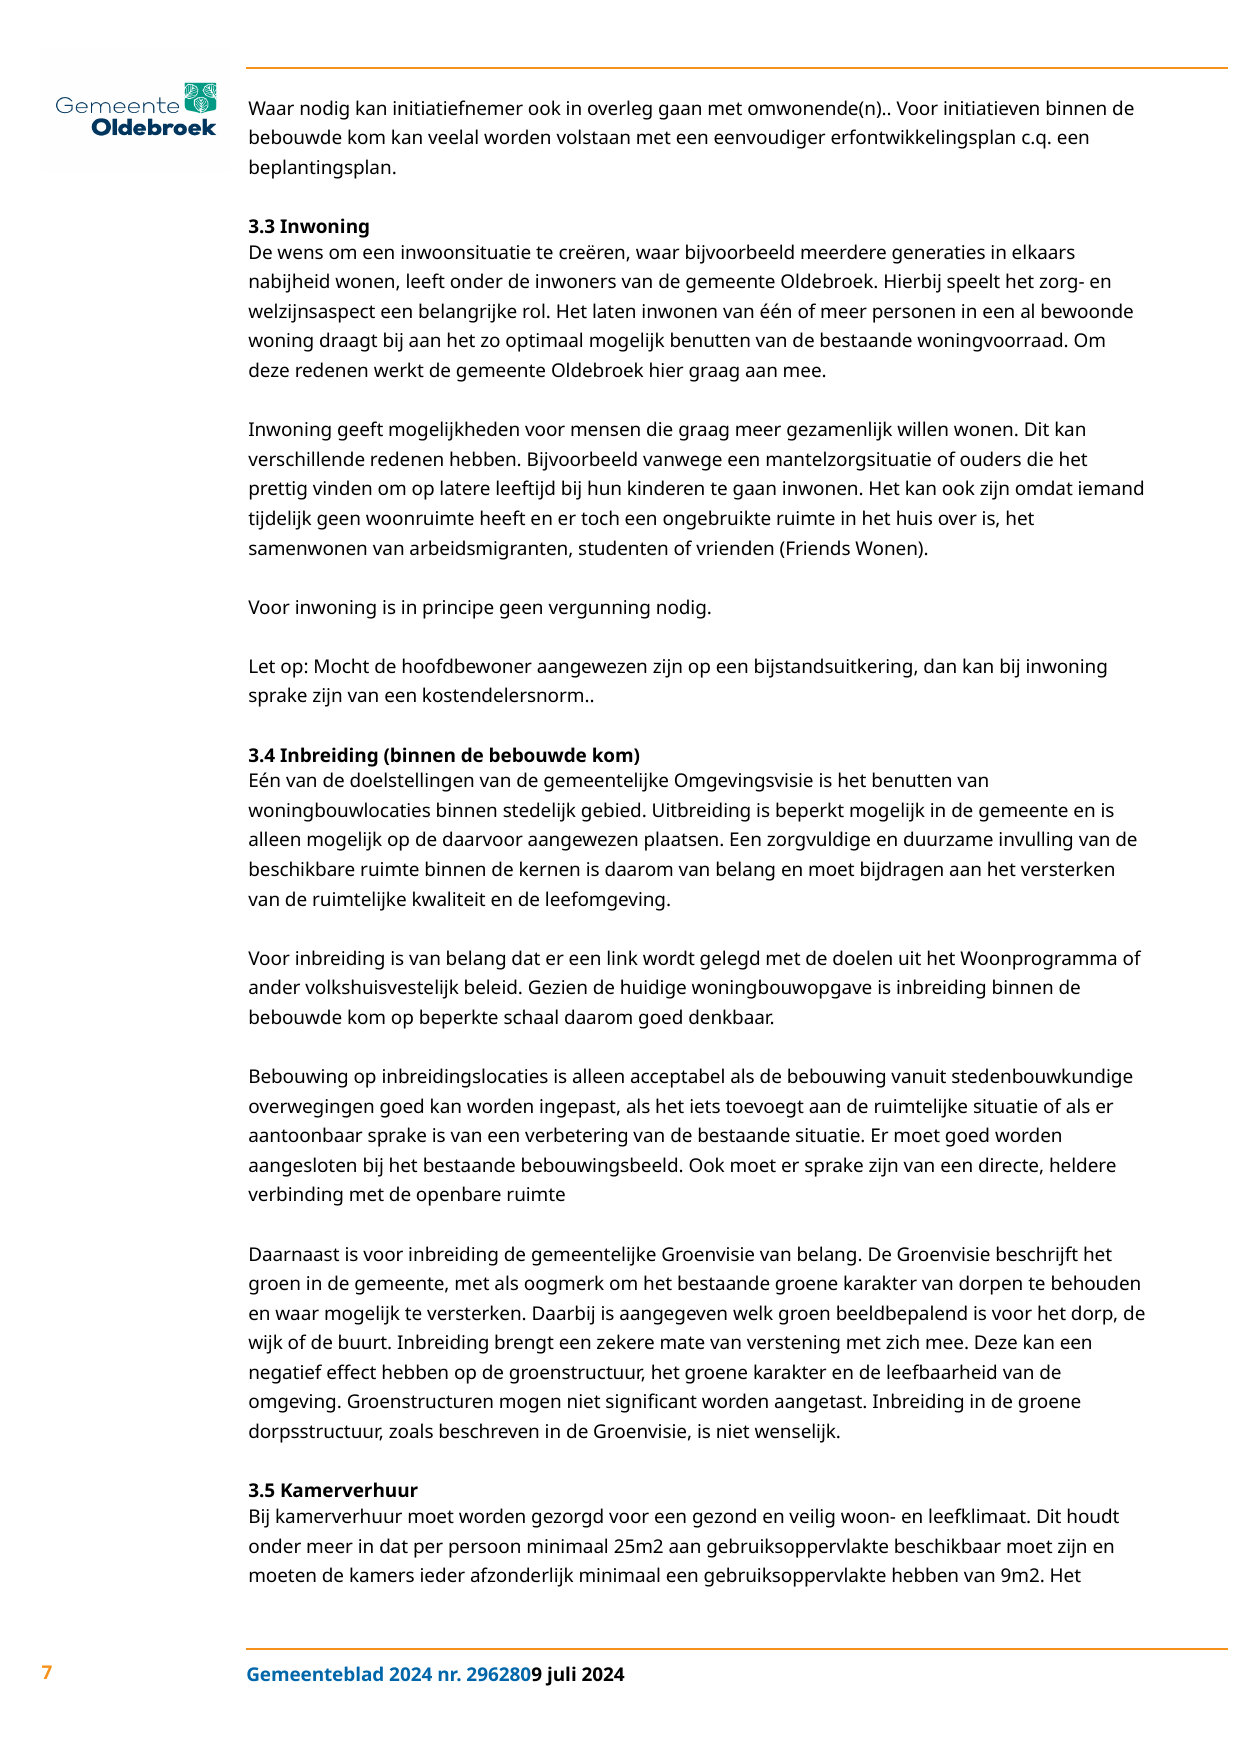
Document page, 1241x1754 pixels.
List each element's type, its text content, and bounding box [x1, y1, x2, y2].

text Eén van de doelstellingen van de gemeentelijke Omgevingsvisie is het benutten van woningbouwlocaties binnen stedelijk gebied. Uitbreiding is beperkt mogelijk in de gemeente en is alleen mogelijk op de daarvoor aangewezen plaatsen. Een zorgvuldige en duurzame invulling van de beschikbare ruimte binnen de kernen is daarom van belang en moet bijdragen aan het versterken van de ruimtelijke kwaliteit en de leefomgeving. [248, 767, 1152, 912]
text 3.4 Inbreiding (binnen de bebouwde kom) [248, 742, 1152, 767]
text Let op: Mocht de hoofdbewoner aangewezen zijn op een bijstandsuitkering, dan kan bij inwoning sprake zijn van een kostendelersnorm.. [248, 653, 1152, 708]
text Inwoning geeft mogelijkheden voor mensen die graag meer gezamenlijk willen wonen. Dit kan verschillende redenen hebben. Bijvoorbeeld vanwege een mantelzorgsituatie of ouders die het prettig vinden om op latere leeftijd bij hun kinderen te gaan inwonen. Het kan ook zijn omdat iemand tijdelijk geen woonruimte heeft en er toch een ongebruikte ruimte in het huis over is, het samenwonen van arbeidsmigranten, studenten of vrienden (Friends Wonen). [248, 416, 1152, 560]
text 3.3 Inwoning [248, 213, 1152, 239]
text Bebouwing op inbreidingslocaties is alleen acceptabel als de bebouwing vanuit stedenbouwkundige overwegingen goed kan worden ingepast, als het iets toevoegt aan de ruimtelijke situatie of als er aantoonbaar sprake is van een verbetering van de bestaande situatie. Er moet goed worden aangesloten bij het bestaande bebouwingsbeeld. Ook moet er sprake zijn van een directe, heldere verbinding met de openbare ruimte [248, 1063, 1152, 1207]
text De wens om een inwoonsituatie te creëren, waar bijvoorbeeld meerdere generaties in elkaars nabijheid wonen, leeft onder de inwoners van de gemeente Oldebroek. Hierbij speelt het zorg- en welzijnsaspect een belangrijke rol. Het laten inwonen van één of meer personen in een al bewoonde woning draagt bij aan het zo optimaal mogelijk benutten van de bestaande woningvoorraad. Om deze redenen werkt de gemeente Oldebroek hier graag aan mee. [248, 239, 1152, 383]
text Daarnaast is voor inbreiding de gemeentelijke Groenvisie van belang. De Groenvisie beschrijft het groen in de gemeente, met als oogmerk om het bestaande groene karakter van dorpen te behouden en waar mogelijk te versterken. Daarbij is aangegeven welk groen beeldbepalend is voor het dorp, de wijk of de buurt. Inbreiding brengt een zekere mate van verstening met zich mee. Deze kan een negatief effect hebben op de groenstructuur, het groene karakter en de leefbaarheid van de omgeving. Groenstructuren mogen niet significant worden aangetast. Inbreiding in de groene dorpsstructuur, zoals beschreven in de Groenvisie, is niet wenselijk. [248, 1241, 1152, 1444]
text Bij kamerverhuur moet worden gezorgd voor een gezond en veilig woon- en leefklimaat. Dit houdt onder meer in dat per persoon minimaal 25m2 aan gebruiksoppervlakte beschikbaar moet zijn en moeten de kamers ieder afzonderlijk minimaal een gebruiksoppervlakte hebben van 9m2. Het [248, 1503, 1152, 1588]
text Voor inbreiding is van belang dat er een link wordt gelegd met de doelen uit het Woonprogramma of ander volkshuisvestelijk beleid. Gezien de huidige woningbouwopgave is inbreiding binnen de bebouwde kom op beperkte schaal daarom goed denkbaar. [248, 945, 1152, 1030]
picture [41, 47, 231, 172]
text Waar nodig kan initiatiefnemer ook in overleg gaan met omwonende(n).. Voor initiatieven binnen de bebouwde kom kan veelal worden volstaan met een eenvoudiger erfontwikkelingsplan c.q. een beplantingsplan. [248, 95, 1152, 180]
text Voor inwoning is in principe geen vergunning nodig. [248, 594, 1152, 619]
text 3.5 Kamerverhuur [248, 1477, 1152, 1503]
